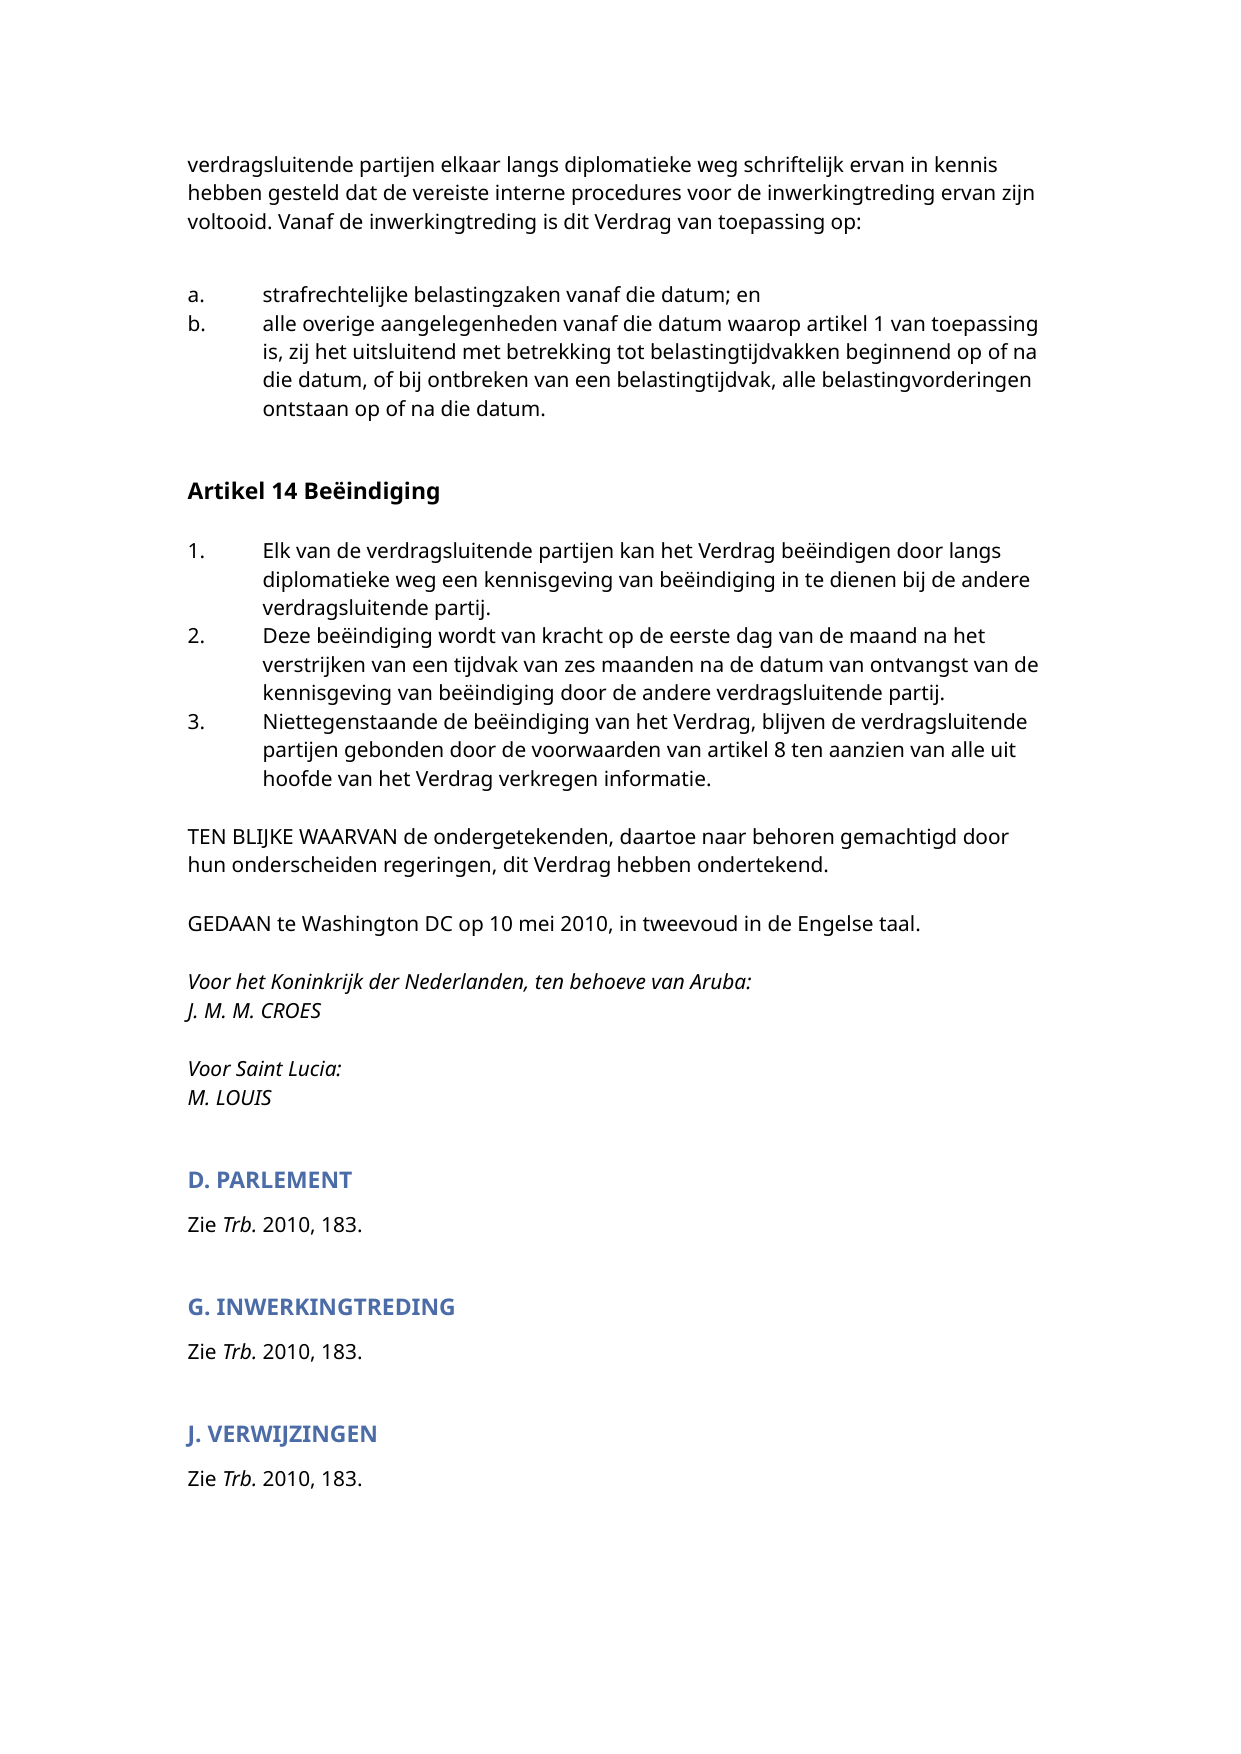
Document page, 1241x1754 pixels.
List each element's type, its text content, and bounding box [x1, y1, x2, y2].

text TEN BLIJKE WAARVAN de ondergetekenden, daartoe naar behoren gemachtigd door hun onderscheiden regeringen, dit Verdrag hebben ondertekend. [187, 822, 1053, 879]
subtitle J. VERWIJZINGEN [187, 1418, 1053, 1449]
list Niettegenstaande de beëindiging van het Verdrag, blijven de verdragsluitende partijen gebonden door de voorwaarden van artikel 8 ten aanzien van alle uit hoofde van het Verdrag verkregen informatie. [187, 707, 1053, 792]
subtitle D. PARLEMENT [187, 1164, 1053, 1195]
subtitle Artikel 14 Beëindiging [187, 475, 1053, 506]
text Voor Saint Lucia: [187, 1054, 1053, 1083]
text M. LOUIS [187, 1083, 1053, 1111]
text Zie Trb. 2010, 183. [187, 1337, 1053, 1366]
text J. M. M. CROES [187, 996, 1053, 1024]
list Deze beëindiging wordt van kracht op de eerste dag van de maand na het verstrijken van een tijdvak van zes maanden na de datum van ontvangst van de kennisgeving van beëindiging door de andere verdragsluitende partij. [187, 622, 1053, 707]
subtitle G. INWERKINGTREDING [187, 1291, 1053, 1322]
text Zie Trb. 2010, 183. [187, 1210, 1053, 1238]
text Zie Trb. 2010, 183. [187, 1464, 1053, 1493]
text verdragsluitende partijen elkaar langs diplomatieke weg schriftelijk ervan in kennis hebben gesteld dat de vereiste interne procedures voor de inwerkingtreding ervan zijn voltooid. Vanaf de inwerkingtreding is dit Verdrag van toepassing op: [187, 150, 1053, 235]
text GEDAAN te Washington DC op 10 mei 2010, in tweevoud in de Engelse taal. [187, 909, 1053, 937]
text Voor het Koninkrijk der Nederlanden, ten behoeve van Aruba: [187, 967, 1053, 996]
list Elk van de verdragsluitende partijen kan het Verdrag beëindigen door langs diplomatieke weg een kennisgeving van beëindiging in te dienen bij de andere verdragsluitende partij. [187, 536, 1053, 622]
list strafrechtelijke belastingzaken vanaf die datum; en [187, 280, 1053, 309]
list alle overige aangelegenheden vanaf die datum waarop artikel 1 van toepassing is, zij het uitsluitend met betrekking tot belastingtijdvakken beginnend op of na die datum, of bij ontbreken van een belastingtijdvak, alle belastingvorderingen ontstaan op of na die datum. [187, 309, 1053, 422]
